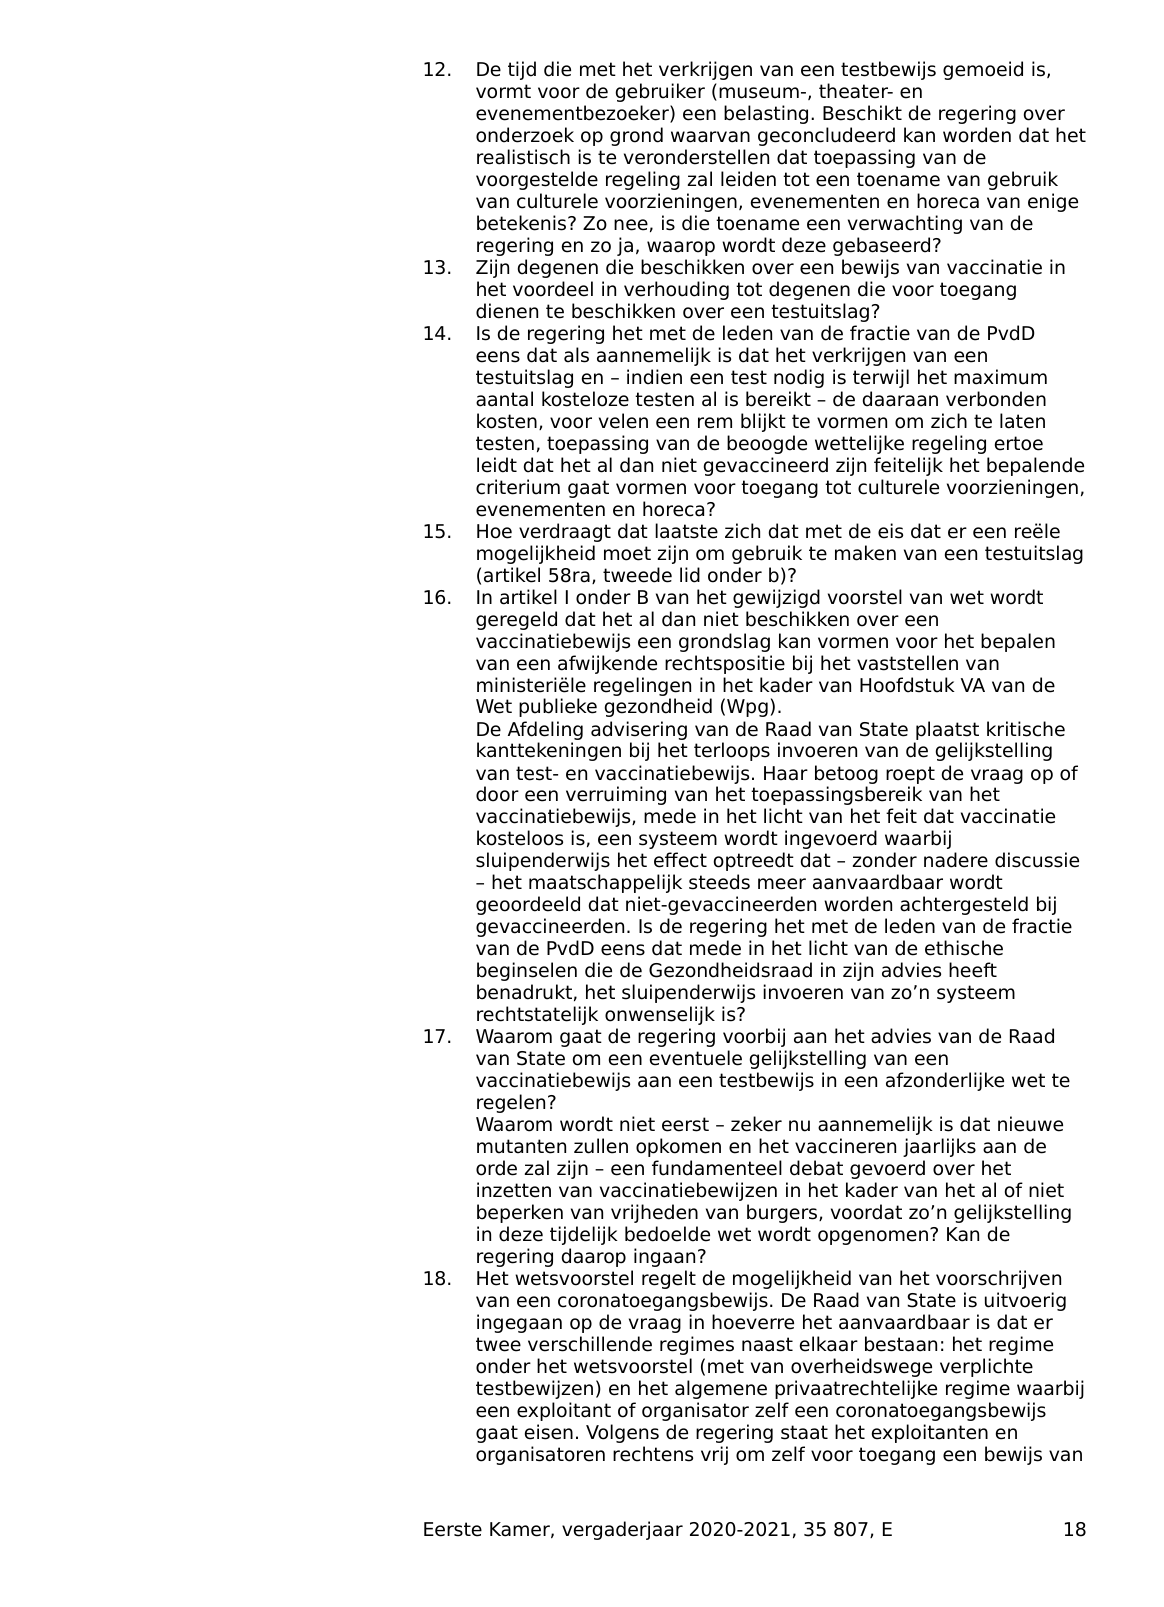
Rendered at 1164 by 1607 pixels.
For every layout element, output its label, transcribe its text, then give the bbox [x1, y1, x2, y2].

text 13. Zijn degenen die beschikken over een bewijs van vaccinatie in het voordeel in verhouding tot degenen die voor toegang dienen te beschikken over een testuitslag? [422, 257, 1087, 323]
text 15. Hoe verdraagt dat laatste zich dat met de eis dat er een reële mogelijkheid moet zijn om gebruik te maken van een testuitslag (artikel 58ra, tweede lid onder b)? [422, 521, 1087, 587]
text De Afdeling advisering van de Raad van State plaatst kritische kanttekeningen bij het terloops invoeren van de gelijkstelling van test- en vaccinatiebewijs. Haar betoog roept de vraag op of door een verruiming van het toepassingsbereik van het vaccinatiebewijs, mede in het licht van het feit dat vaccinatie kosteloos is, een systeem wordt ingevoerd waarbij sluipenderwijs het effect optreedt dat – zonder nadere discussie – het maatschappelijk steeds meer aanvaardbaar wordt geoordeeld dat niet-gevaccineerden worden achtergesteld bij gevaccineerden. Is de regering het met de leden van de fractie van de PvdD eens dat mede in het licht van de ethische beginselen die de Gezondheidsraad in zijn advies heeft benadrukt, het sluipenderwijs invoeren van zo’n systeem rechtstatelijk onwenselijk is? [475, 718, 1087, 1026]
text 14. Is de regering het met de leden van de fractie van de PvdD eens dat als aannemelijk is dat het verkrijgen van een testuitslag en – indien een test nodig is terwijl het maximum aantal kosteloze testen al is bereikt – de daaraan verbonden kosten, voor velen een rem blijkt te vormen om zich te laten testen, toepassing van de beoogde wettelijke regeling ertoe leidt dat het al dan niet gevaccineerd zijn feitelijk het bepalende criterium gaat vormen voor toegang tot culturele voorzieningen, evenementen en horeca? [422, 323, 1087, 521]
text 17. Waarom gaat de regering voorbij aan het advies van de Raad van State om een eventuele gelijkstelling van een vaccinatiebewijs aan een testbewijs in een afzonderlijke wet te regelen? [422, 1026, 1087, 1114]
text Waarom wordt niet eerst – zeker nu aannemelijk is dat nieuwe mutanten zullen opkomen en het vaccineren jaarlijks aan de orde zal zijn – een fundamenteel debat gevoerd over het inzetten van vaccinatiebewijzen in het kader van het al of niet beperken van vrijheden van burgers, voordat zo’n gelijkstelling in deze tijdelijk bedoelde wet wordt opgenomen? Kan de regering daarop ingaan? [475, 1114, 1087, 1268]
text 16. In artikel I onder B van het gewijzigd voorstel van wet wordt geregeld dat het al dan niet beschikken over een vaccinatiebewijs een grondslag kan vormen voor het bepalen van een afwijkende rechtspositie bij het vaststellen van ministeriële regelingen in het kader van Hoofdstuk VA van de Wet publieke gezondheid (Wpg). [422, 587, 1087, 718]
text 12. De tijd die met het verkrijgen van een testbewijs gemoeid is, vormt voor de gebruiker (museum-, theater- en evenementbezoeker) een belasting. Beschikt de regering over onderzoek op grond waarvan geconcludeerd kan worden dat het realistisch is te veronderstellen dat toepassing van de voorgestelde regeling zal leiden tot een toename van gebruik van culturele voorzieningen, evenementen en horeca van enige betekenis? Zo nee, is die toename een verwachting van de regering en zo ja, waarop wordt deze gebaseerd? [422, 59, 1087, 257]
text 18. Het wetsvoorstel regelt de mogelijkheid van het voorschrijven van een coronatoegangsbewijs. De Raad van State is uitvoerig ingegaan op de vraag in hoeverre het aanvaardbaar is dat er twee verschillende regimes naast elkaar bestaan: het regime onder het wetsvoorstel (met van overheidswege verplichte testbewijzen) en het algemene privaatrechtelijke regime waarbij een exploitant of organisator zelf een coronatoegangsbewijs gaat eisen. Volgens de regering staat het exploitanten en organisatoren rechtens vrij om zelf voor toegang een bewijs van [422, 1268, 1087, 1466]
